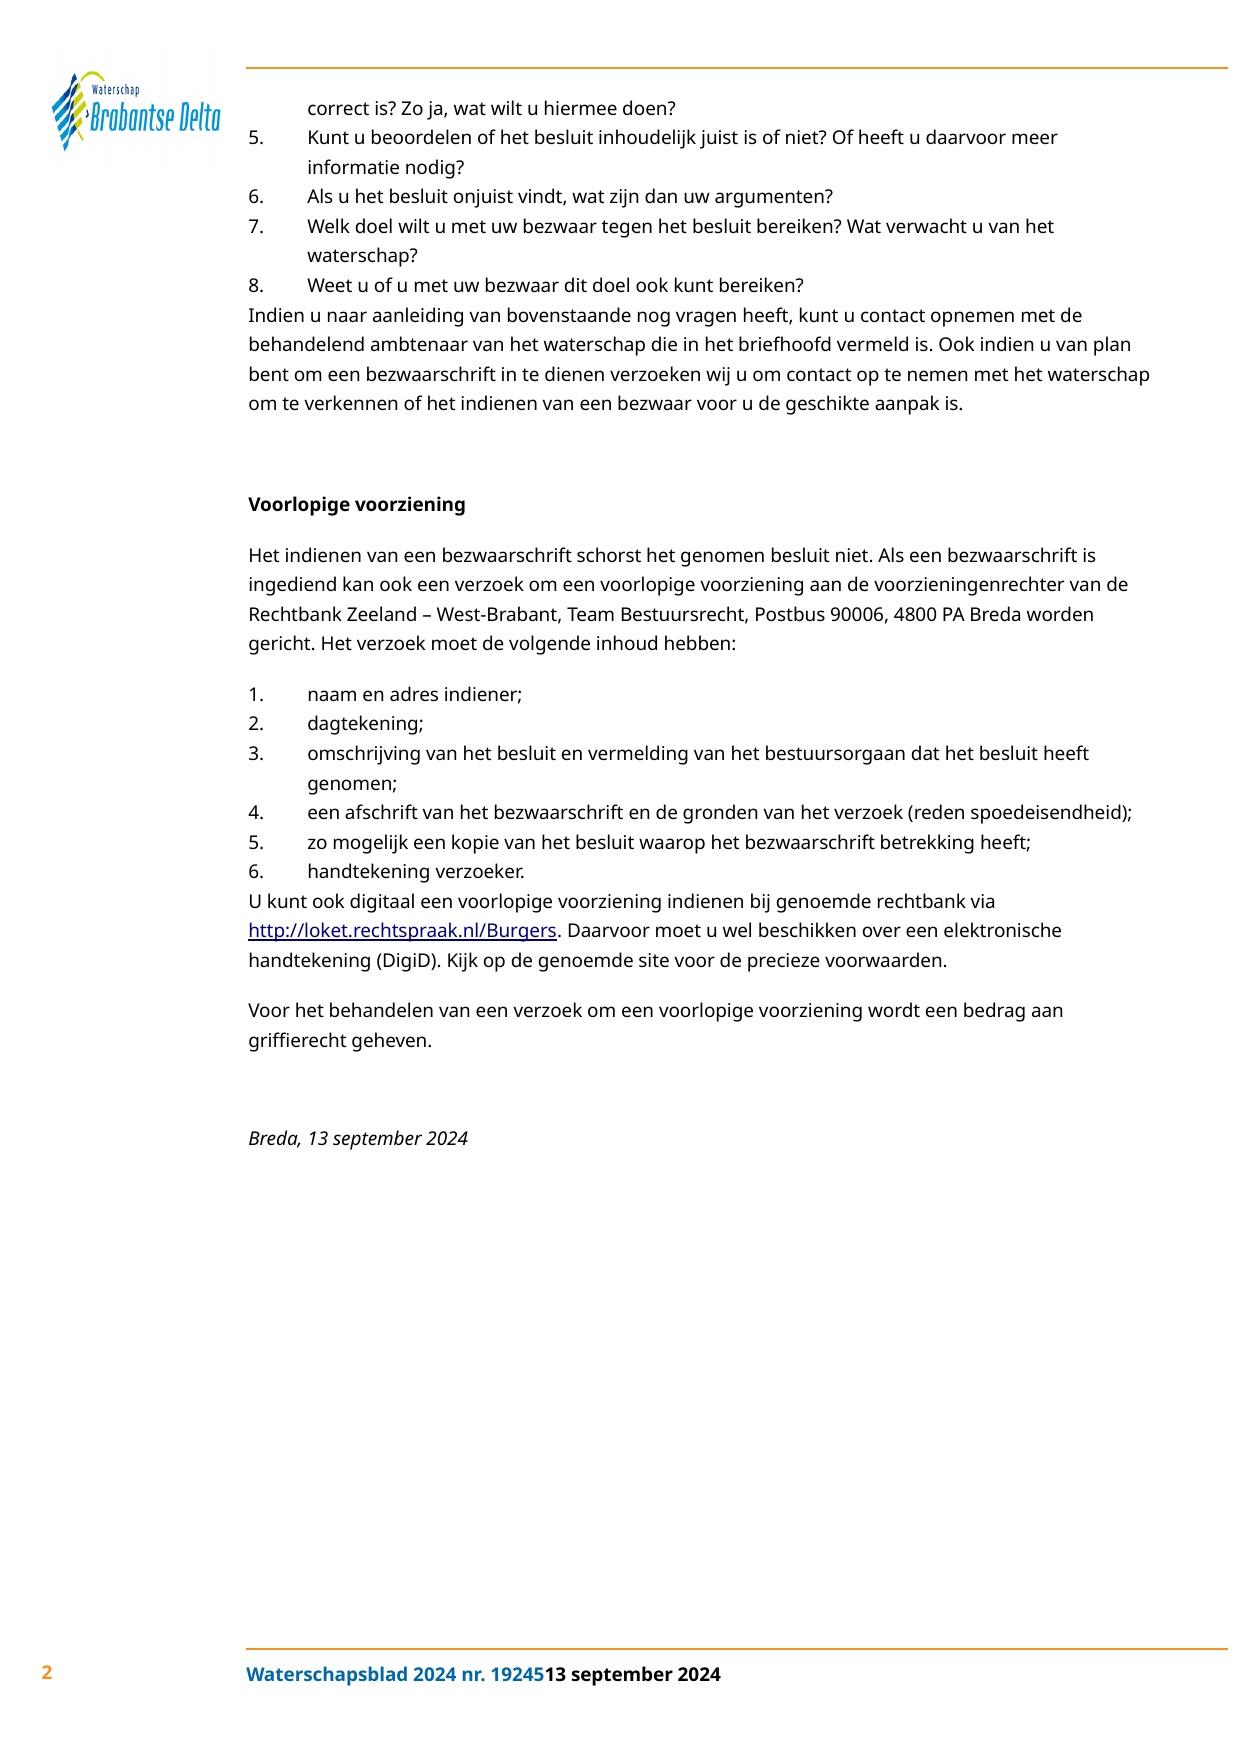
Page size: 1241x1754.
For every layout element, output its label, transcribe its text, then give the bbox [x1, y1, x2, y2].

list handtekening verzoeker. [248, 858, 1152, 884]
list naam en adres indiener; [248, 681, 1152, 707]
list correct is? Zo ja, wat wilt u hiermee doen? [248, 95, 1152, 121]
list dagtekening; [248, 711, 1152, 736]
list Kunt u beoordelen of het besluit inhoudelijk juist is of niet? Of heeft u daarvoor meer informatie nodig? [248, 124, 1152, 180]
picture [41, 47, 231, 172]
text Breda, 13 september 2024 [248, 1126, 1152, 1151]
text U kunt ook digitaal een voorlopige voorziening indienen bij genoemde rechtbank via http://loket.rechtspraak.nl/Burgers. Daarvoor moet u wel beschikken over een elektronische handtekening (DigiD). Kijk op de genoemde site voor de precieze voorwaarden. [248, 888, 1152, 973]
text Voorlopige voorziening [248, 491, 1152, 517]
list Welk doel wilt u met uw bezwaar tegen het besluit bereiken? Wat verwacht u van het waterschap? [248, 213, 1152, 268]
list zo mogelijk een kopie van het besluit waarop het bezwaarschrift betrekking heeft; [248, 829, 1152, 855]
list Weet u of u met uw bezwaar dit doel ook kunt bereiken? [248, 272, 1152, 298]
text Voor het behandelen van een verzoek om een voorlopige voorziening wordt een bedrag aan griffierecht geheven. [248, 998, 1152, 1053]
text Indien u naar aanleiding van bovenstaande nog vragen heeft, kunt u contact opnemen met de behandelend ambtenaar van het waterschap die in het briefhoofd vermeld is. Ook indien u van plan bent om een bezwaarschrift in te dienen verzoeken wij u om contact op te nemen met het waterschap om te verkennen of het indienen van een bezwaar voor u de geschikte aanpak is. [248, 302, 1152, 416]
text Het indienen van een bezwaarschrift schorst het genomen besluit niet. Als een bezwaarschrift is ingediend kan ook een verzoek om een voorlopige voorziening aan de voorzieningenrechter van de Rechtbank Zeeland – West-Brabant, Team Bestuursrecht, Postbus 90006, 4800 PA Breda worden gericht. Het verzoek moet de volgende inhoud hebben: [248, 542, 1152, 656]
list Als u het besluit onjuist vindt, wat zijn dan uw argumenten? [248, 183, 1152, 209]
list een afschrift van het bezwaarschrift en de gronden van het verzoek (reden spoedeisendheid); [248, 799, 1152, 825]
list omschrijving van het besluit en vermelding van het bestuursorgaan dat het besluit heeft genomen; [248, 740, 1152, 796]
